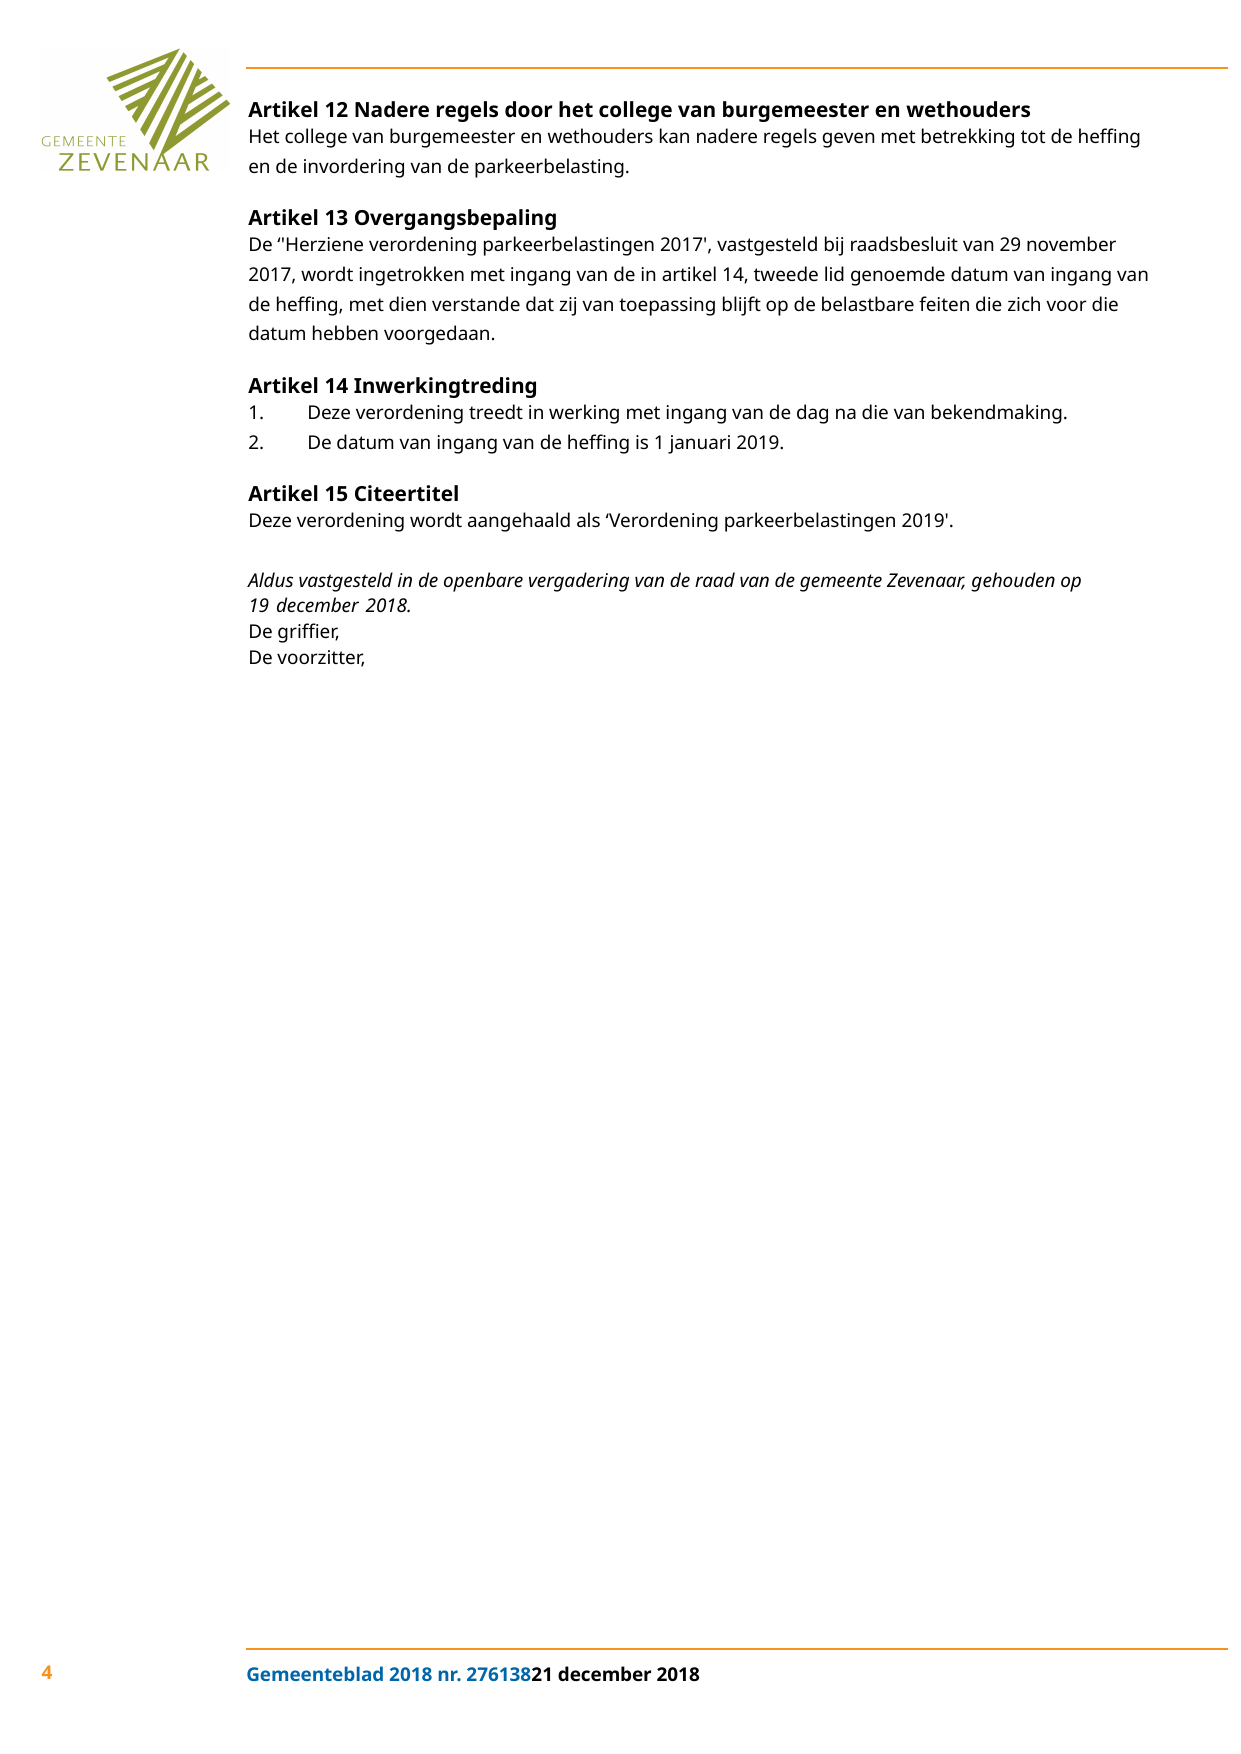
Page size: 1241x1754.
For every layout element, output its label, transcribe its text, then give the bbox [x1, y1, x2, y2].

text Deze verordening wordt aangehaald als ‘Verordening parkeerbelastingen 2019'. [248, 508, 1152, 533]
list De datum van ingang van de heffing is 1 januari 2019. [248, 429, 1152, 454]
text Artikel 13 Overgangsbepaling [248, 203, 1152, 232]
text Aldus vastgesteld in de openbare vergadering van de raad van de gemeente Zevenaar, gehouden op 19 december 2018. [248, 567, 1152, 618]
text De griffier, [248, 618, 1152, 644]
text Artikel 15 Citeertitel [248, 479, 1152, 508]
text De voorzitter, [248, 644, 1152, 670]
list Deze verordening treedt in werking met ingang van de dag na die van bekendmaking. [248, 399, 1152, 425]
text Het college van burgemeester en wethouders kan nadere regels geven met betrekking tot de heffing en de invordering van de parkeerbelasting. [248, 123, 1152, 178]
text De ‘'Herziene verordening parkeerbelastingen 2017', vastgesteld bij raadsbesluit van 29 november 2017, wordt ingetrokken met ingang van de in artikel 14, tweede lid genoemde datum van ingang van de heffing, met dien verstande dat zij van toepassing blijft op de belastbare feiten die zich voor die datum hebben voorgedaan. [248, 232, 1152, 346]
picture [41, 47, 231, 172]
text Artikel 12 Nadere regels door het college van burgemeester en wethouders [248, 95, 1152, 123]
text Artikel 14 Inwerkingtreding [248, 371, 1152, 399]
